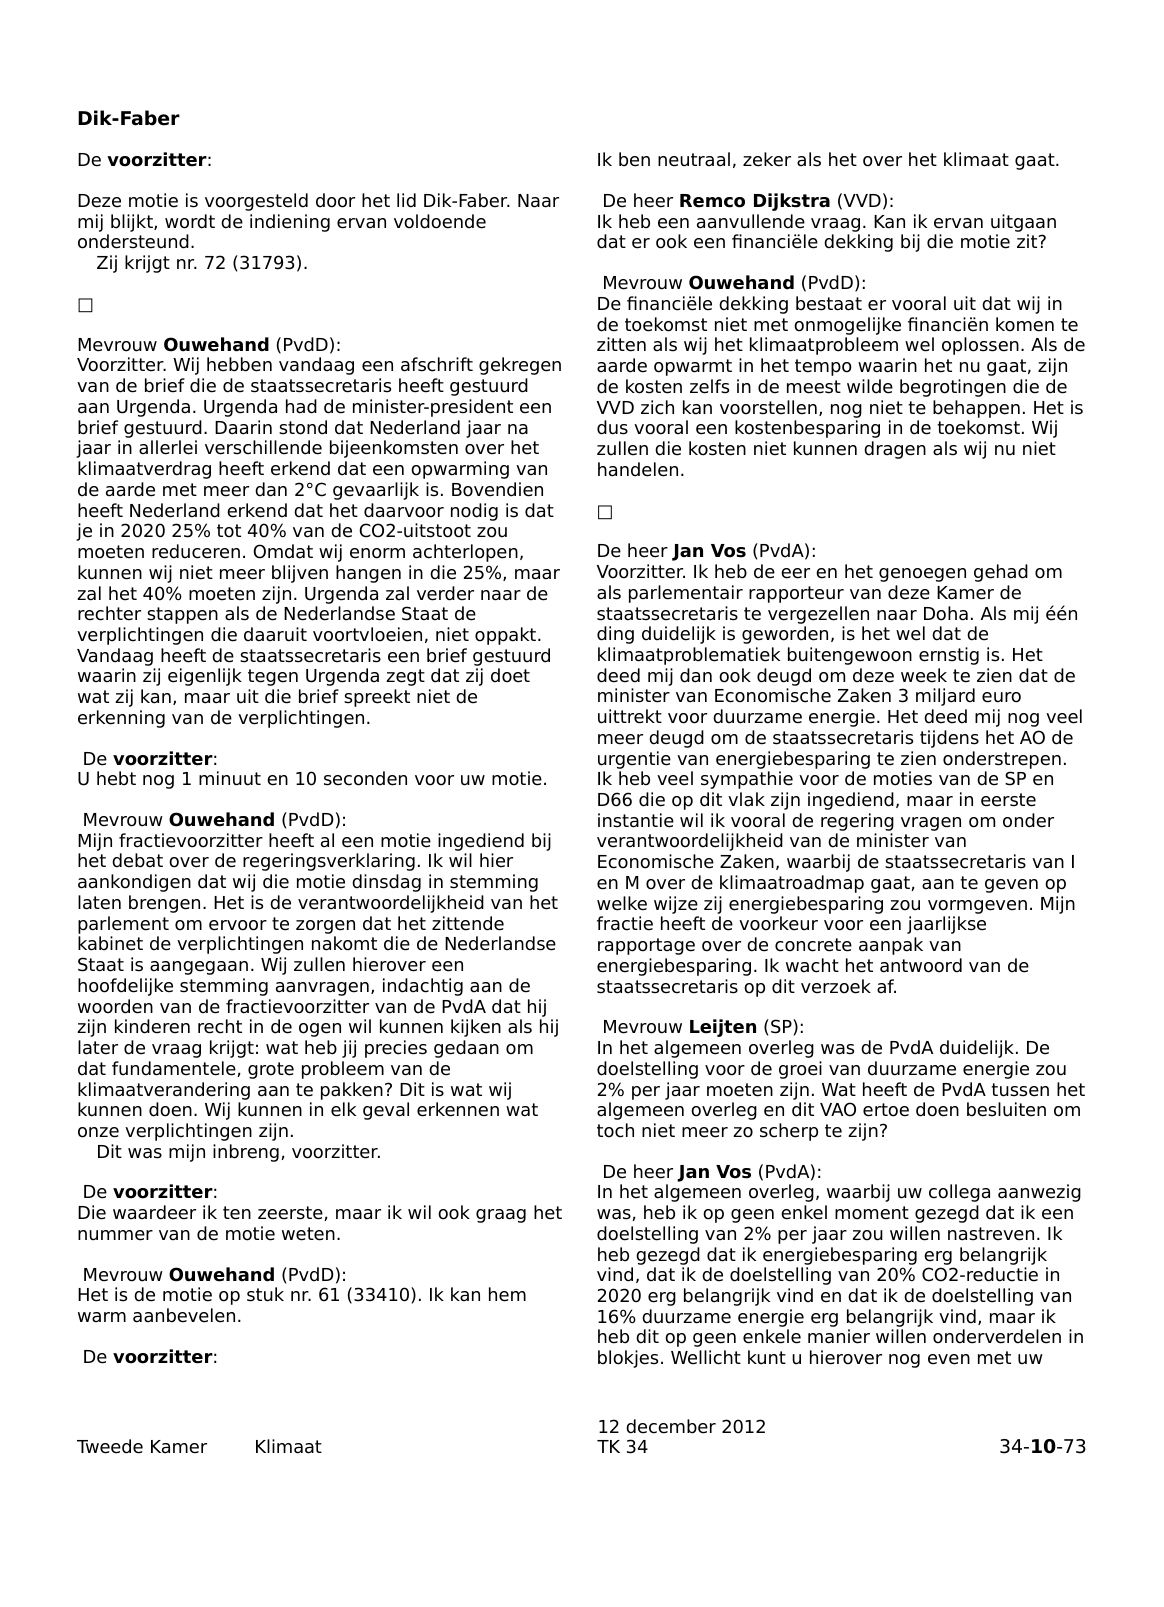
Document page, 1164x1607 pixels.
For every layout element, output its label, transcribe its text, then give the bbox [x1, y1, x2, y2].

text □ [77, 294, 567, 314]
text Mijn fractievoorzitter heeft al een motie ingediend bij het debat over de regeringsverklaring. Ik wil hier aankondigen dat wij die motie dinsdag in stemming laten brengen. Het is de verantwoordelijkheid van het parlement om ervoor te zorgen dat het zittende kabinet de verplichtingen nakomt die de Nederlandse Staat is aangegaan. Wij zullen hierover een hoofdelijke stemming aanvragen, indachtig aan de woorden van de fractievoorzitter van de PvdA dat hij zijn kinderen recht in de ogen wil kunnen kijken als hij later de vraag krijgt: wat heb jij precies gedaan om dat fundamentele, grote probleem van de klimaatverandering aan te pakken? Dit is wat wij kunnen doen. Wij kunnen in elk geval erkennen wat onze verplichtingen zijn. [77, 831, 567, 1142]
text De voorzitter: [77, 1347, 567, 1367]
text De financiële dekking bestaat er vooral uit dat wij in de toekomst niet met onmogelijke financiën komen te zitten als wij het klimaatprobleem wel oplossen. Als de aarde opwarmt in het tempo waarin het nu gaat, zijn de kosten zelfs in de meest wilde begrotingen die de VVD zich kan voorstellen, nog niet te behappen. Het is dus vooral een kostenbesparing in de toekomst. Wij zullen die kosten niet kunnen dragen als wij nu niet handelen. [596, 294, 1087, 480]
text Die waardeer ik ten zeerste, maar ik wil ook graag het nummer van de motie weten. [77, 1203, 567, 1244]
text De voorzitter: [77, 1182, 567, 1203]
text Ik heb een aanvullende vraag. Kan ik ervan uitgaan dat er ook een financiële dekking bij die motie zit? [596, 212, 1087, 253]
text Voorzitter. Ik heb de eer en het genoegen gehad om als parlementair rapporteur van deze Kamer de staatssecretaris te vergezellen naar Doha. Als mij één ding duidelijk is geworden, is het wel dat de klimaatproblematiek buitengewoon ernstig is. Het deed mij dan ook deugd om deze week te zien dat de minister van Economische Zaken 3 miljard euro uittrekt voor duurzame energie. Het deed mij nog veel meer deugd om de staatssecretaris tijdens het AO de urgentie van energiebesparing te zien onderstrepen. Ik heb veel sympathie voor de moties van de SP en D66 die op dit vlak zijn ingediend, maar in eerste instantie wil ik vooral de regering vragen om onder verantwoordelijkheid van de minister van Economische Zaken, waarbij de staatssecretaris van I en M over de klimaatroadmap gaat, aan te geven op welke wijze zij energiebesparing zou vormgeven. Mijn fractie heeft de voorkeur voor een jaarlijkse rapportage over de concrete aanpak van energiebesparing. Ik wacht het antwoord van de staatssecretaris op dit verzoek af. [596, 562, 1087, 997]
text Voorzitter. Wij hebben vandaag een afschrift gekregen van de brief die de staatssecretaris heeft gestuurd aan Urgenda. Urgenda had de minister-president een brief gestuurd. Daarin stond dat Nederland jaar na jaar in allerlei verschillende bijeenkomsten over het klimaatverdrag heeft erkend dat een opwarming van de aarde met meer dan 2°C gevaarlijk is. Bovendien heeft Nederland erkend dat het daarvoor nodig is dat je in 2020 25% tot 40% van de CO2-uitstoot zou moeten reduceren. Omdat wij enorm achterlopen, kunnen wij niet meer blijven hangen in die 25%, maar zal het 40% moeten zijn. Urgenda zal verder naar de rechter stappen als de Nederlandse Staat de verplichtingen die daaruit voortvloeien, niet oppakt. Vandaag heeft de staatssecretaris een brief gestuurd waarin zij eigenlijk tegen Urgenda zegt dat zij doet wat zij kan, maar uit die brief spreekt niet de erkenning van de verplichtingen. [77, 355, 567, 728]
text Mevrouw Ouwehand (PvdD): [77, 810, 567, 831]
text De voorzitter: [77, 748, 567, 769]
text Deze motie is voorgesteld door het lid Dik-Faber. Naar mij blijkt, wordt de indiening ervan voldoende ondersteund. [77, 191, 567, 253]
text Het is de motie op stuk nr. 61 (33410). Ik kan hem warm aanbevelen. [77, 1285, 567, 1327]
text □ [596, 500, 1087, 521]
text In het algemeen overleg, waarbij uw collega aanwezig was, heb ik op geen enkel moment gezegd dat ik een doelstelling van 2% per jaar zou willen nastreven. Ik heb gezegd dat ik energiebesparing erg belangrijk vind, dat ik de doelstelling van 20% CO2-reductie in 2020 erg belangrijk vind en dat ik de doelstelling van 16% duurzame energie erg belangrijk vind, maar ik heb dit op geen enkele manier willen onderverdelen in blokjes. Wellicht kunt u hierover nog even met uw [596, 1182, 1087, 1369]
text Dit was mijn inbreng, voorzitter. [77, 1142, 567, 1162]
text De heer Remco Dijkstra (VVD): [596, 191, 1087, 212]
text U hebt nog 1 minuut en 10 seconden voor uw motie. [77, 769, 567, 790]
text Mevrouw Ouwehand (PvdD): [77, 1264, 567, 1285]
text In het algemeen overleg was de PvdA duidelijk. De doelstelling voor de groei van duurzame energie zou 2% per jaar moeten zijn. Wat heeft de PvdA tussen het algemeen overleg en dit VAO ertoe doen besluiten om toch niet meer zo scherp te zijn? [596, 1038, 1087, 1142]
text Ik ben neutraal, zeker als het over het klimaat gaat. [596, 150, 1087, 171]
text De heer Jan Vos (PvdA): [596, 541, 1087, 562]
text De voorzitter: [77, 150, 567, 171]
text De heer Jan Vos (PvdA): [596, 1162, 1087, 1182]
text Mevrouw Leijten (SP): [596, 1017, 1087, 1038]
text Mevrouw Ouwehand (PvdD): [596, 273, 1087, 294]
text Zij krijgt nr. 72 (31793). [77, 253, 567, 274]
text Mevrouw Ouwehand (PvdD): [77, 334, 567, 355]
